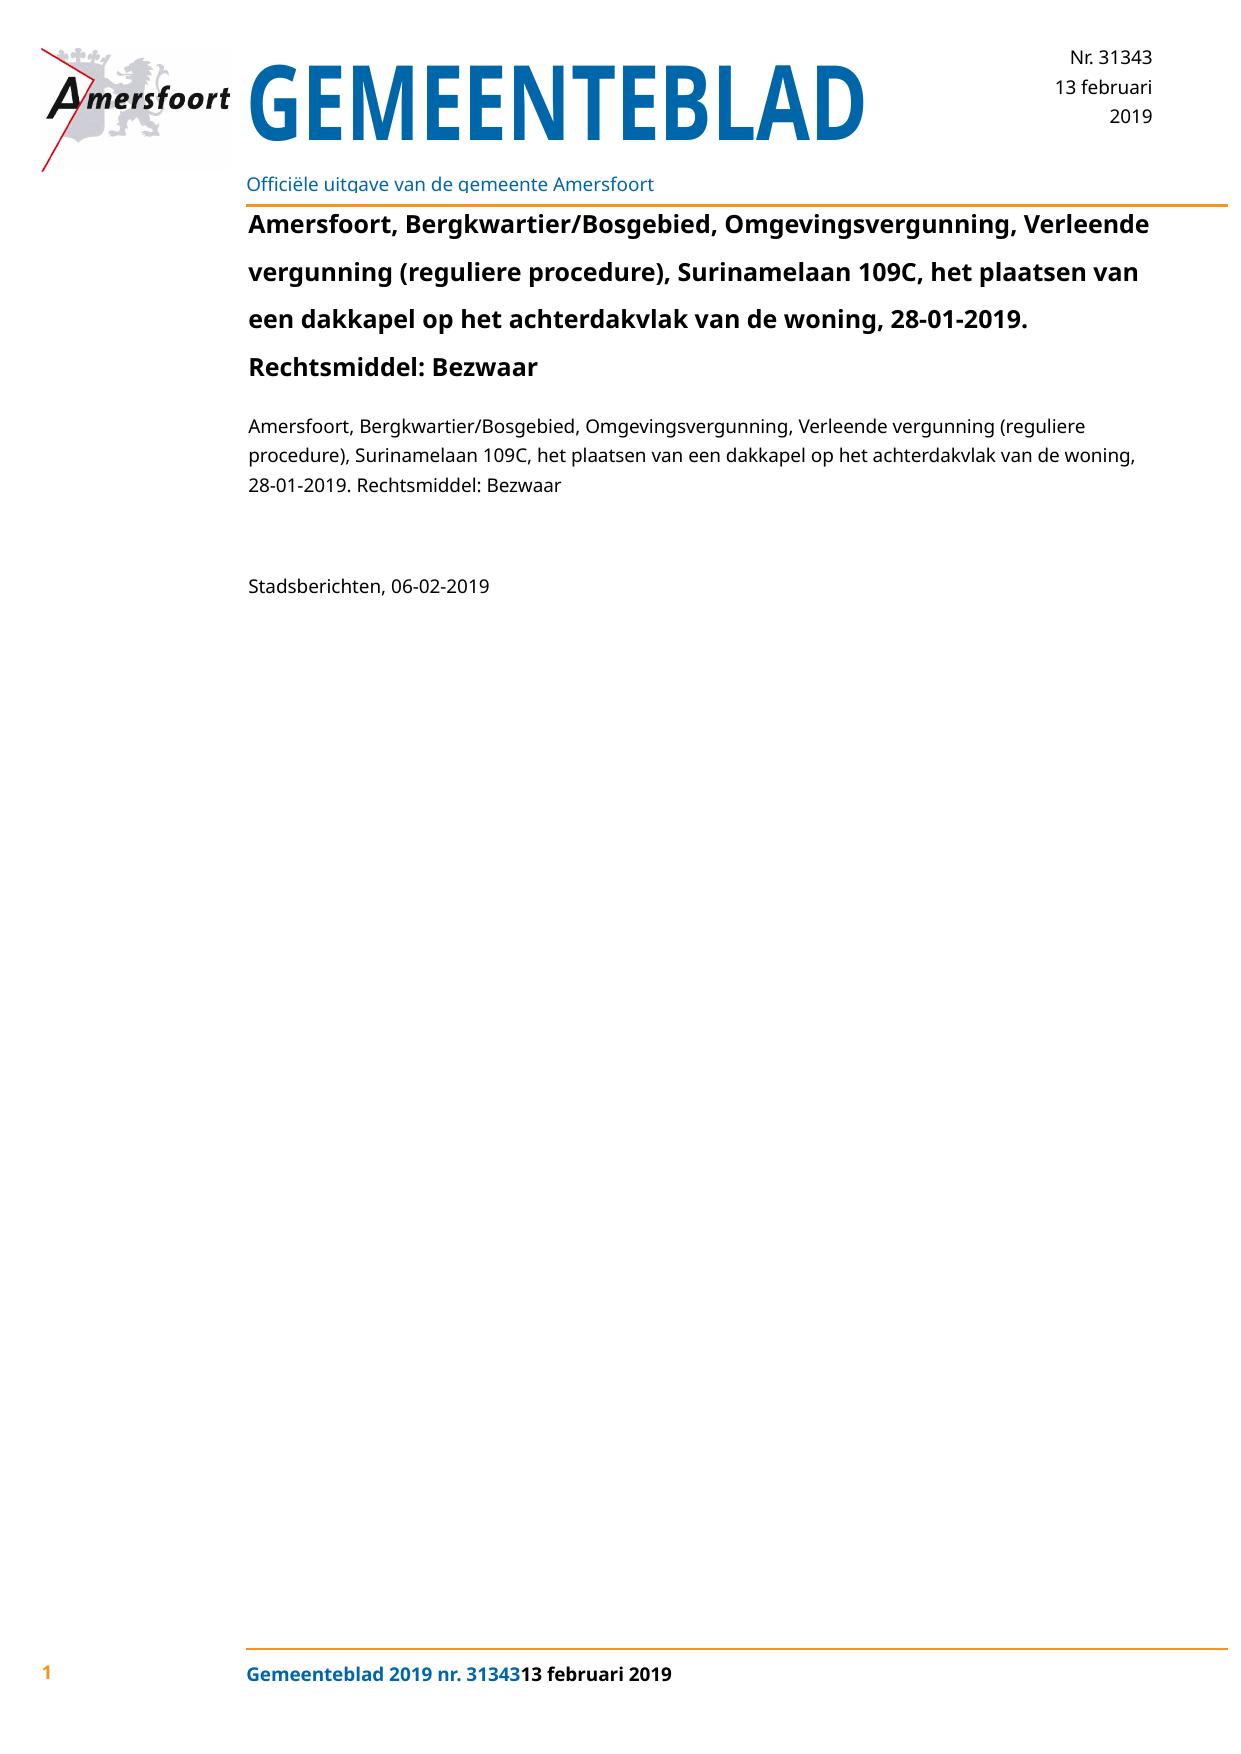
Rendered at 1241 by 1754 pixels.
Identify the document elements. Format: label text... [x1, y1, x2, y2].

text Amersfoort, Bergkwartier/Bosgebied, Omgevingsvergunning, Verleende vergunning (reguliere procedure), Surinamelaan 109C, het plaatsen van een dakkapel op het achterdakvlak van de woning, 28-01-2019. Rechtsmiddel: Bezwaar [248, 413, 1152, 498]
text Stadsberichten, 06-02-2019 [248, 573, 1152, 599]
text Amersfoort, Bergkwartier/Bosgebied, Omgevingsvergunning, Verleende vergunning (reguliere procedure), Surinamelaan 109C, het plaatsen van een dakkapel op het achterdakvlak van de woning, 28-01-2019. Rechtsmiddel: Bezwaar [248, 207, 1152, 384]
picture [41, 47, 231, 172]
